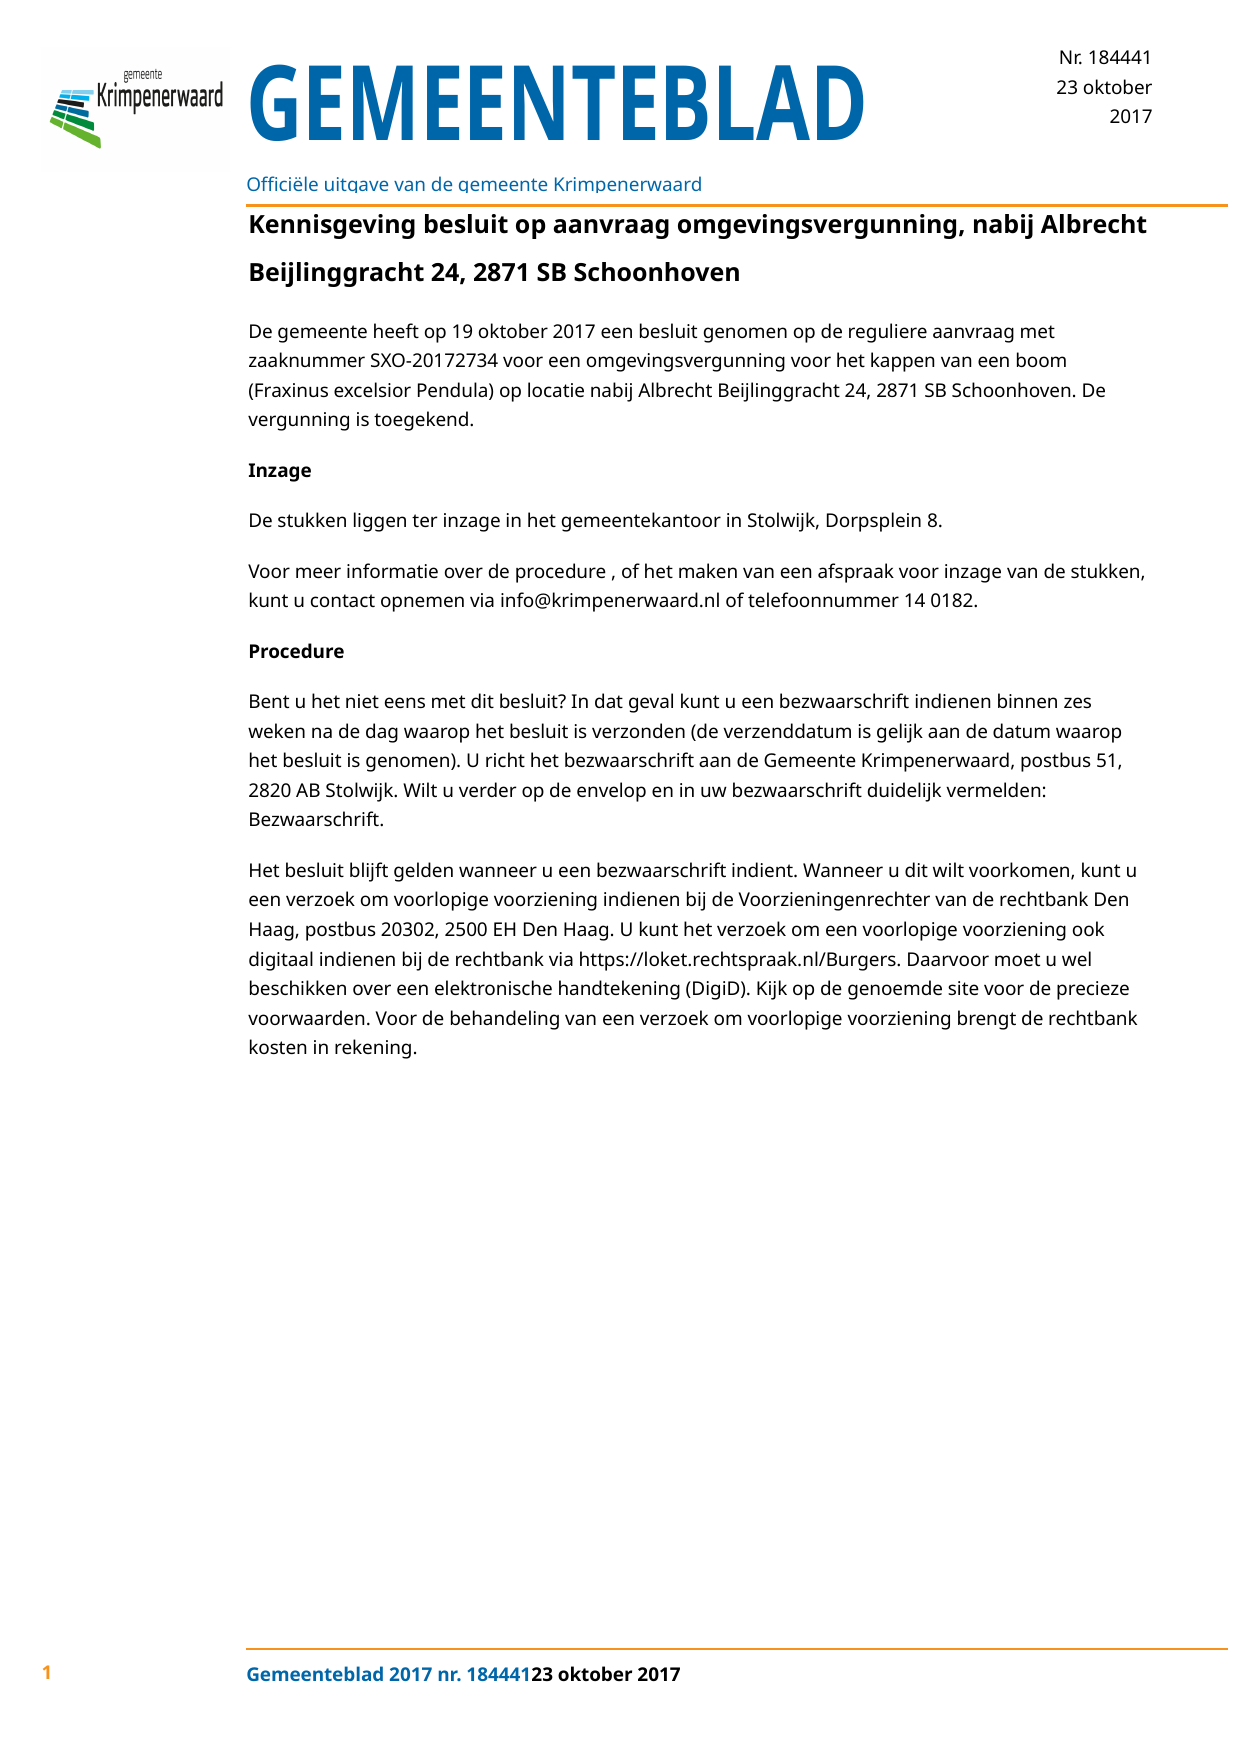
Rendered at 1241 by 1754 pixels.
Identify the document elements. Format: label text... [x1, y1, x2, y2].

text Voor meer informatie over de procedure , of het maken van een afspraak voor inzage van de stukken, kunt u contact opnemen via info@krimpenerwaard.nl of telefoonnummer 14 0182. [248, 558, 1152, 613]
text De gemeente heeft op 19 oktober 2017 een besluit genomen op de reguliere aanvraag met zaaknummer SXO-20172734 voor een omgevingsvergunning voor het kappen van een boom (Fraxinus excelsior Pendula) op locatie nabij Albrecht Beijlinggracht 24, 2871 SB Schoonhoven. De vergunning is toegekend. [248, 318, 1152, 432]
text Kennisgeving besluit op aanvraag omgevingsvergunning, nabij Albrecht Beijlinggracht 24, 2871 SB Schoonhoven [248, 207, 1152, 288]
text Inzage [248, 457, 1152, 483]
text Bent u het niet eens met dit besluit? In dat geval kunt u een bezwaarschrift indienen binnen zes weken na de dag waarop het besluit is verzonden (de verzenddatum is gelijk aan de datum waarop het besluit is genomen). U richt het bezwaarschrift aan de Gemeente Krimpenerwaard, postbus 51, 2820 AB Stolwijk. Wilt u verder op de envelop en in uw bezwaarschrift duidelijk vermelden: Bezwaarschrift. [248, 688, 1152, 832]
text Het besluit blijft gelden wanneer u een bezwaarschrift indient. Wanneer u dit wilt voorkomen, kunt u een verzoek om voorlopige voorziening indienen bij de Voorzieningenrechter van de rechtbank Den Haag, postbus 20302, 2500 EH Den Haag. U kunt het verzoek om een voorlopige voorziening ook digitaal indienen bij de rechtbank via https://loket.rechtspraak.nl/Burgers. Daarvoor moet u wel beschikken over een elektronische handtekening (DigiD). Kijk op de genoemde site voor de precieze voorwaarden. Voor de behandeling van een verzoek om voorlopige voorziening brengt de rechtbank kosten in rekening. [248, 857, 1152, 1060]
picture [41, 47, 231, 172]
text Procedure [248, 638, 1152, 664]
text De stukken liggen ter inzage in het gemeentekantoor in Stolwijk, Dorpsplein 8. [248, 507, 1152, 533]
